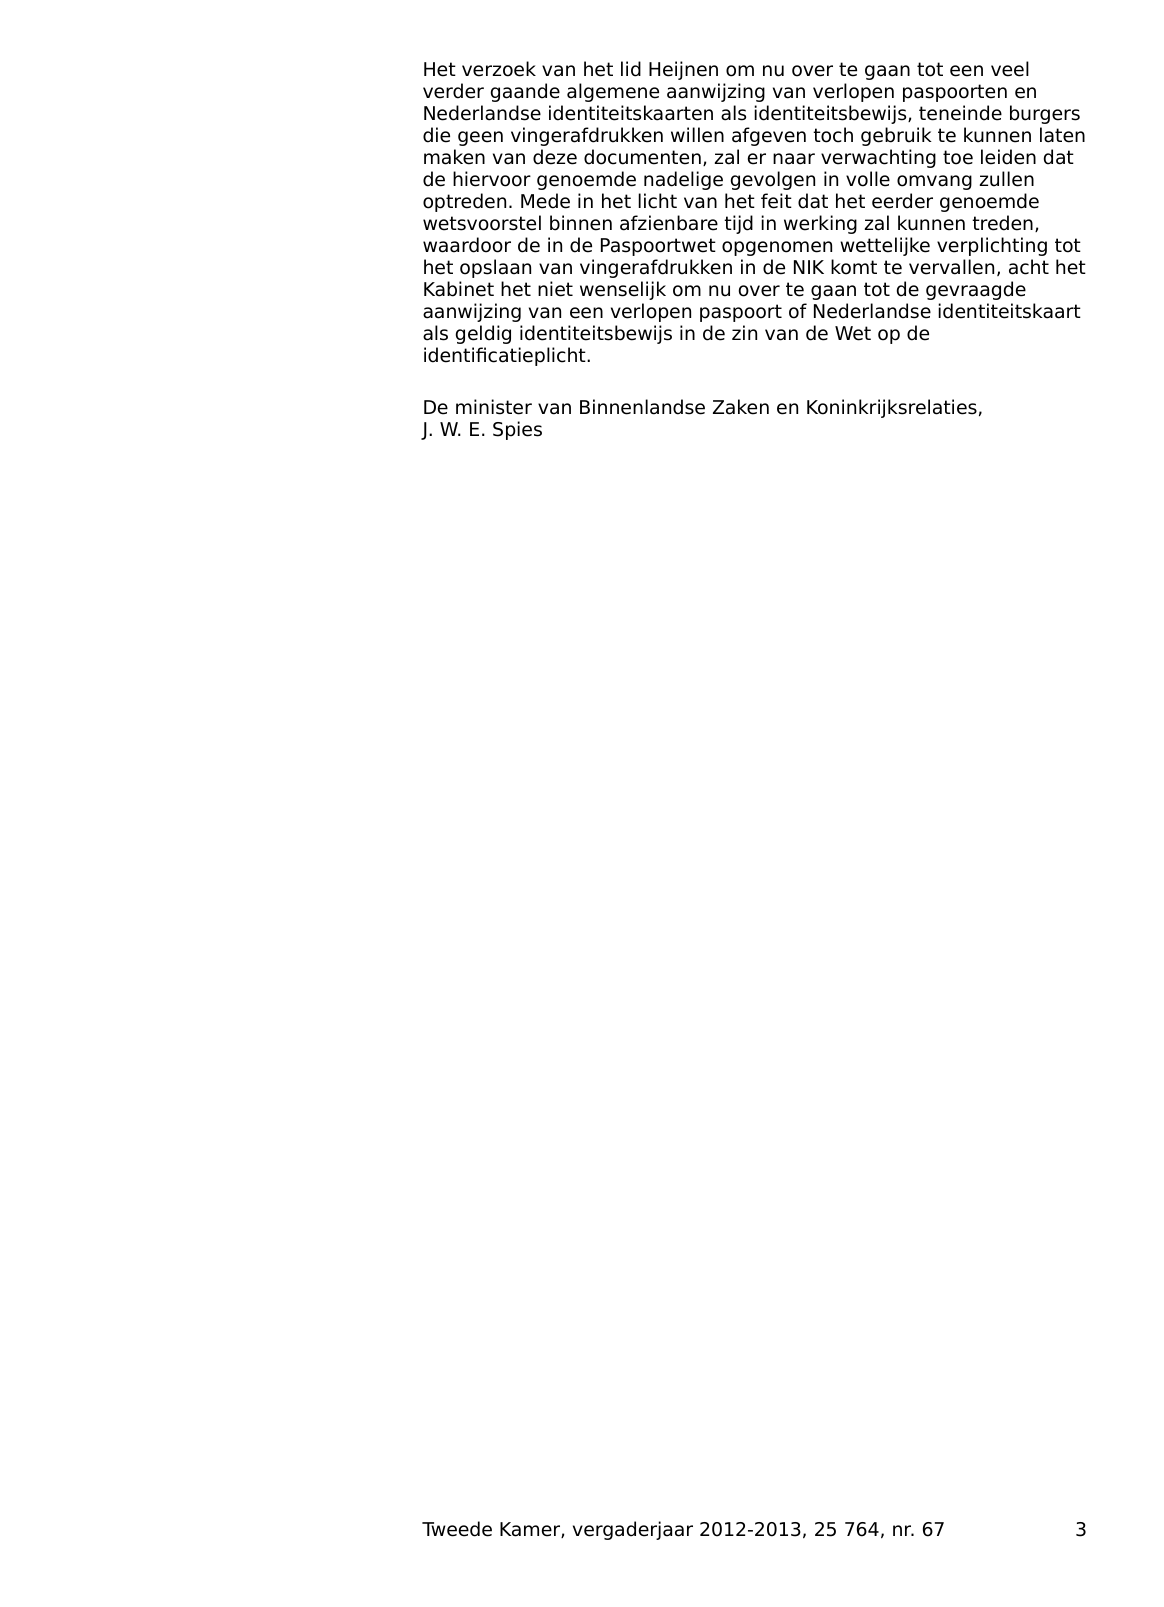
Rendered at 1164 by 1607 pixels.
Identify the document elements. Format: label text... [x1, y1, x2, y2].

text Het verzoek van het lid Heijnen om nu over te gaan tot een veel verder gaande algemene aanwijzing van verlopen paspoorten en Nederlandse identiteitskaarten als identiteitsbewijs, teneinde burgers die geen vingerafdrukken willen afgeven toch gebruik te kunnen laten maken van deze documenten, zal er naar verwachting toe leiden dat de hiervoor genoemde nadelige gevolgen in volle omvang zullen optreden. Mede in het licht van het feit dat het eerder genoemde wetsvoorstel binnen afzienbare tijd in werking zal kunnen treden, waardoor de in de Paspoortwet opgenomen wettelijke verplichting tot het opslaan van vingerafdrukken in de NIK komt te vervallen, acht het Kabinet het niet wenselijk om nu over te gaan tot de gevraagde aanwijzing van een verlopen paspoort of Nederlandse identiteitskaart als geldig identiteitsbewijs in de zin van de Wet op de identificatieplicht. [422, 59, 1087, 367]
text De minister van Binnenlandse Zaken en Koninkrijksrelaties, J. W. E. Spies [422, 397, 1087, 441]
